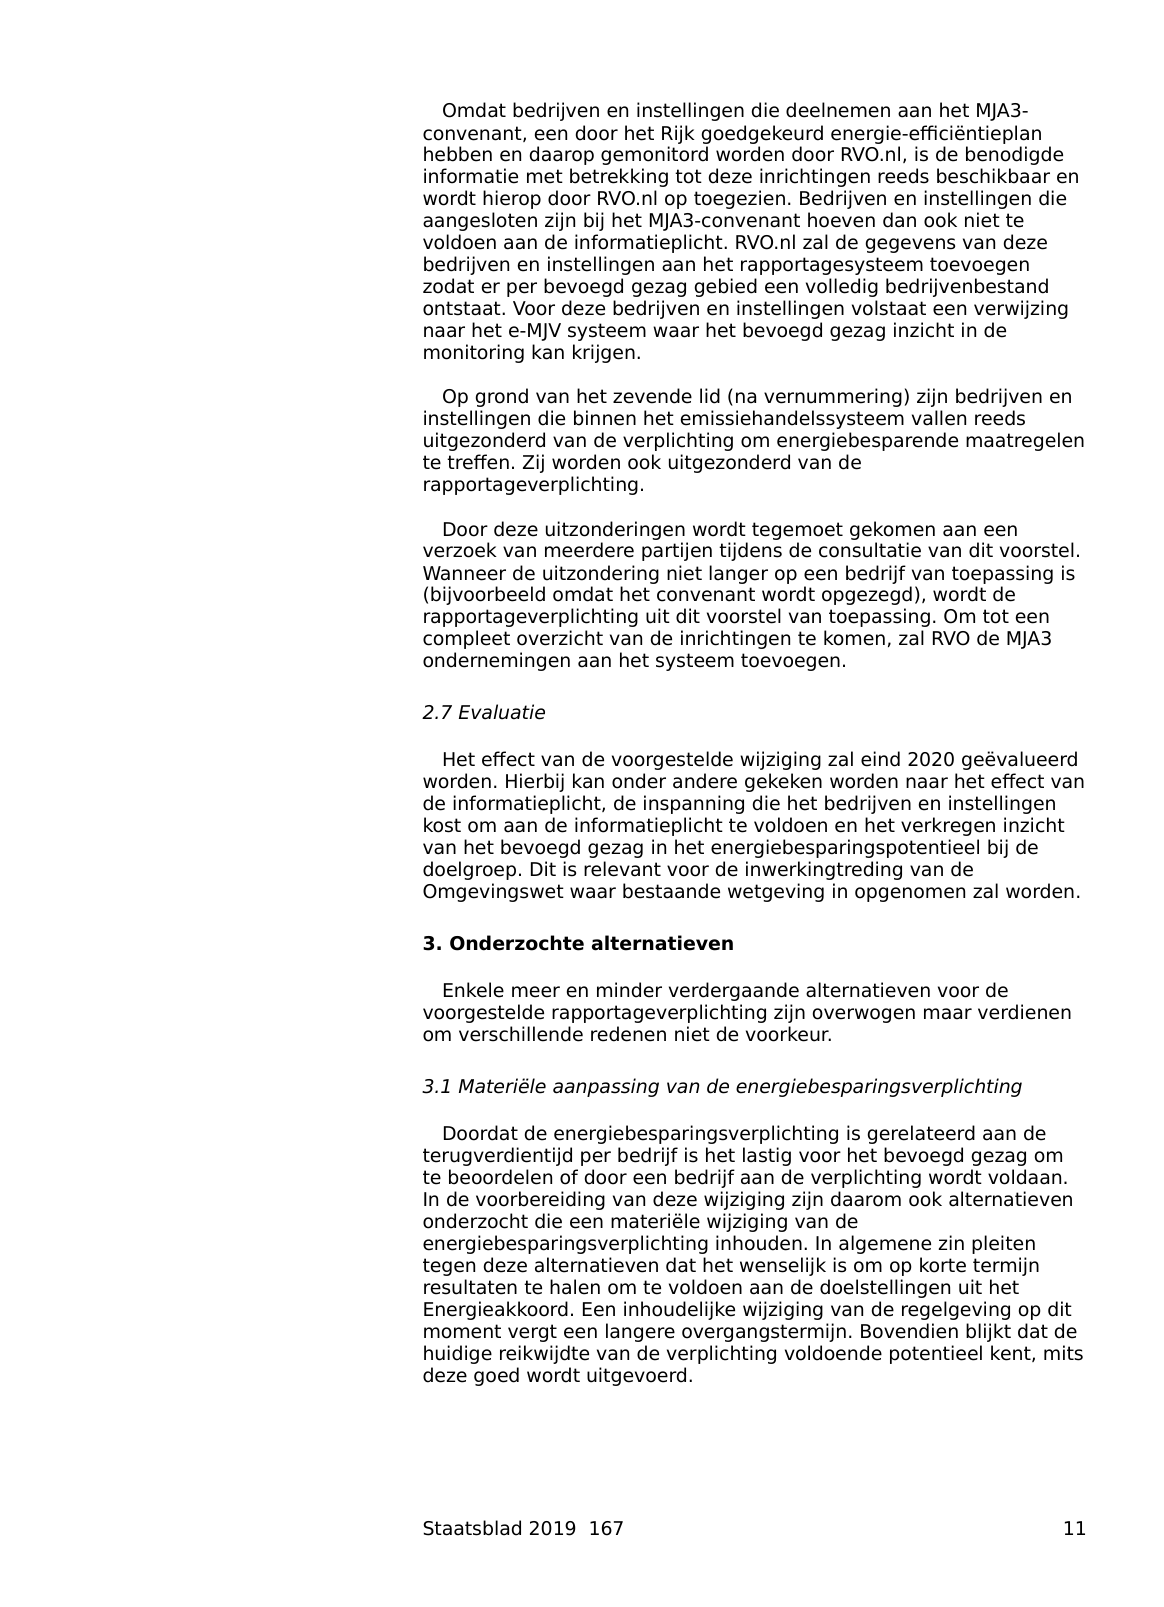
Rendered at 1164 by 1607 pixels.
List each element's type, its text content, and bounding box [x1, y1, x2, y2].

text Op grond van het zevende lid (na vernummering) zijn bedrijven en instellingen die binnen het emissiehandelssysteem vallen reeds uitgezonderd van de verplichting om energiebesparende maatregelen te treffen. Zij worden ook uitgezonderd van de rapportageverplichting. [422, 386, 1087, 496]
subtitle 3.1 Materiële aanpassing van de energiebesparingsverplichting [422, 1076, 1087, 1098]
text Het effect van de voorgestelde wijziging zal eind 2020 geëvalueerd worden. Hierbij kan onder andere gekeken worden naar het effect van de informatieplicht, de inspanning die het bedrijven en instellingen kost om aan de informatieplicht te voldoen en het verkregen inzicht van het bevoegd gezag in het energiebesparingspotentieel bij de doelgroep. Dit is relevant voor de inwerkingtreding van de Omgevingswet waar bestaande wetgeving in opgenomen zal worden. [422, 749, 1087, 903]
subtitle 3. Onderzochte alternatieven [422, 933, 1087, 955]
subtitle 2.7 Evaluatie [422, 702, 1087, 724]
text Omdat bedrijven en instellingen die deelnemen aan het MJA3-convenant, een door het Rijk goedgekeurd energie-efficiëntieplan hebben en daarop gemonitord worden door RVO.nl, is de benodigde informatie met betrekking tot deze inrichtingen reeds beschikbaar en wordt hierop door RVO.nl op toegezien. Bedrijven en instellingen die aangesloten zijn bij het MJA3-convenant hoeven dan ook niet te voldoen aan de informatieplicht. RVO.nl zal de gegevens van deze bedrijven en instellingen aan het rapportagesysteem toevoegen zodat er per bevoegd gezag gebied een volledig bedrijvenbestand ontstaat. Voor deze bedrijven en instellingen volstaat een verwijzing naar het e-MJV systeem waar het bevoegd gezag inzicht in de monitoring kan krijgen. [422, 100, 1087, 364]
text Doordat de energiebesparingsverplichting is gerelateerd aan de terugverdientijd per bedrijf is het lastig voor het bevoegd gezag om te beoordelen of door een bedrijf aan de verplichting wordt voldaan. In de voorbereiding van deze wijziging zijn daarom ook alternatieven onderzocht die een materiële wijziging van de energiebesparingsverplichting inhouden. In algemene zin pleiten tegen deze alternatieven dat het wenselijk is om op korte termijn resultaten te halen om te voldoen aan de doelstellingen uit het Energieakkoord. Een inhoudelijke wijziging van de regelgeving op dit moment vergt een langere overgangstermijn. Bovendien blijkt dat de huidige reikwijdte van de verplichting voldoende potentieel kent, mits deze goed wordt uitgevoerd. [422, 1123, 1087, 1387]
text Door deze uitzonderingen wordt tegemoet gekomen aan een verzoek van meerdere partijen tijdens de consultatie van dit voorstel. Wanneer de uitzondering niet langer op een bedrijf van toepassing is (bijvoorbeeld omdat het convenant wordt opgezegd), wordt de rapportageverplichting uit dit voorstel van toepassing. Om tot een compleet overzicht van de inrichtingen te komen, zal RVO de MJA3 ondernemingen aan het systeem toevoegen. [422, 518, 1087, 672]
text Enkele meer en minder verdergaande alternatieven voor de voorgestelde rapportageverplichting zijn overwogen maar verdienen om verschillende redenen niet de voorkeur. [422, 980, 1087, 1046]
